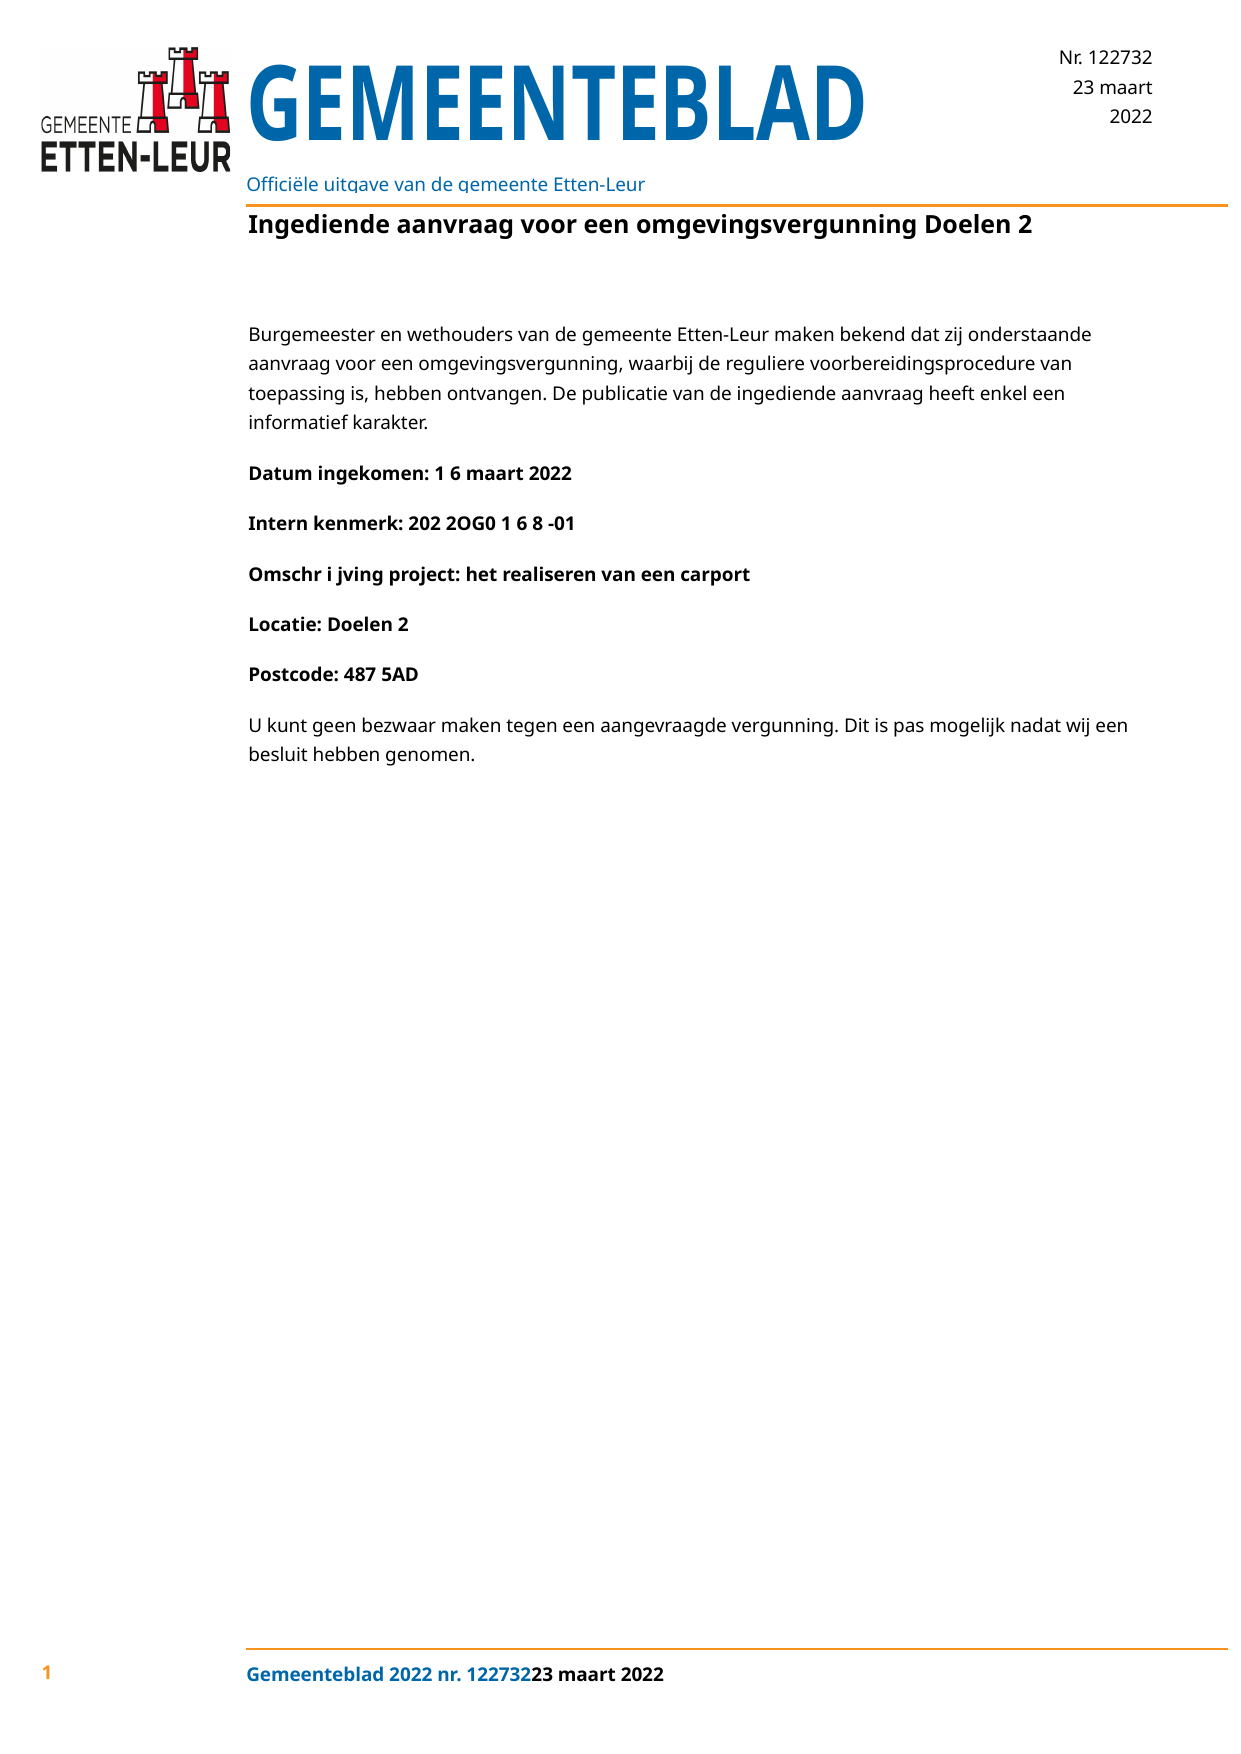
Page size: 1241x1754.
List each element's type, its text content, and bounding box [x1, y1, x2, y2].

text Postcode: 487 5AD [248, 662, 1152, 687]
text Datum ingekomen: 1 6 maart 2022 [248, 460, 1152, 486]
text Burgemeester en wethouders van de gemeente Etten-Leur maken bekend dat zij onderstaande aanvraag voor een omgevingsvergunning, waarbij de reguliere voorbereidingsprocedure van toepassing is, hebben ontvangen. De publicatie van de ingediende aanvraag heeft enkel een informatief karakter. [248, 321, 1152, 435]
picture [41, 47, 231, 172]
text Locatie: Doelen 2 [248, 611, 1152, 637]
text Ingediende aanvraag voor een omgevingsvergunning Doelen 2 [248, 207, 1152, 241]
text U kunt geen bezwaar maken tegen een aangevraagde vergunning. Dit is pas mogelijk nadat wij een besluit hebben genomen. [248, 712, 1152, 767]
text Omschr i jving project: het realiseren van een carport [248, 561, 1152, 586]
text Intern kenmerk: 202 2OG0 1 6 8 -01 [248, 510, 1152, 536]
